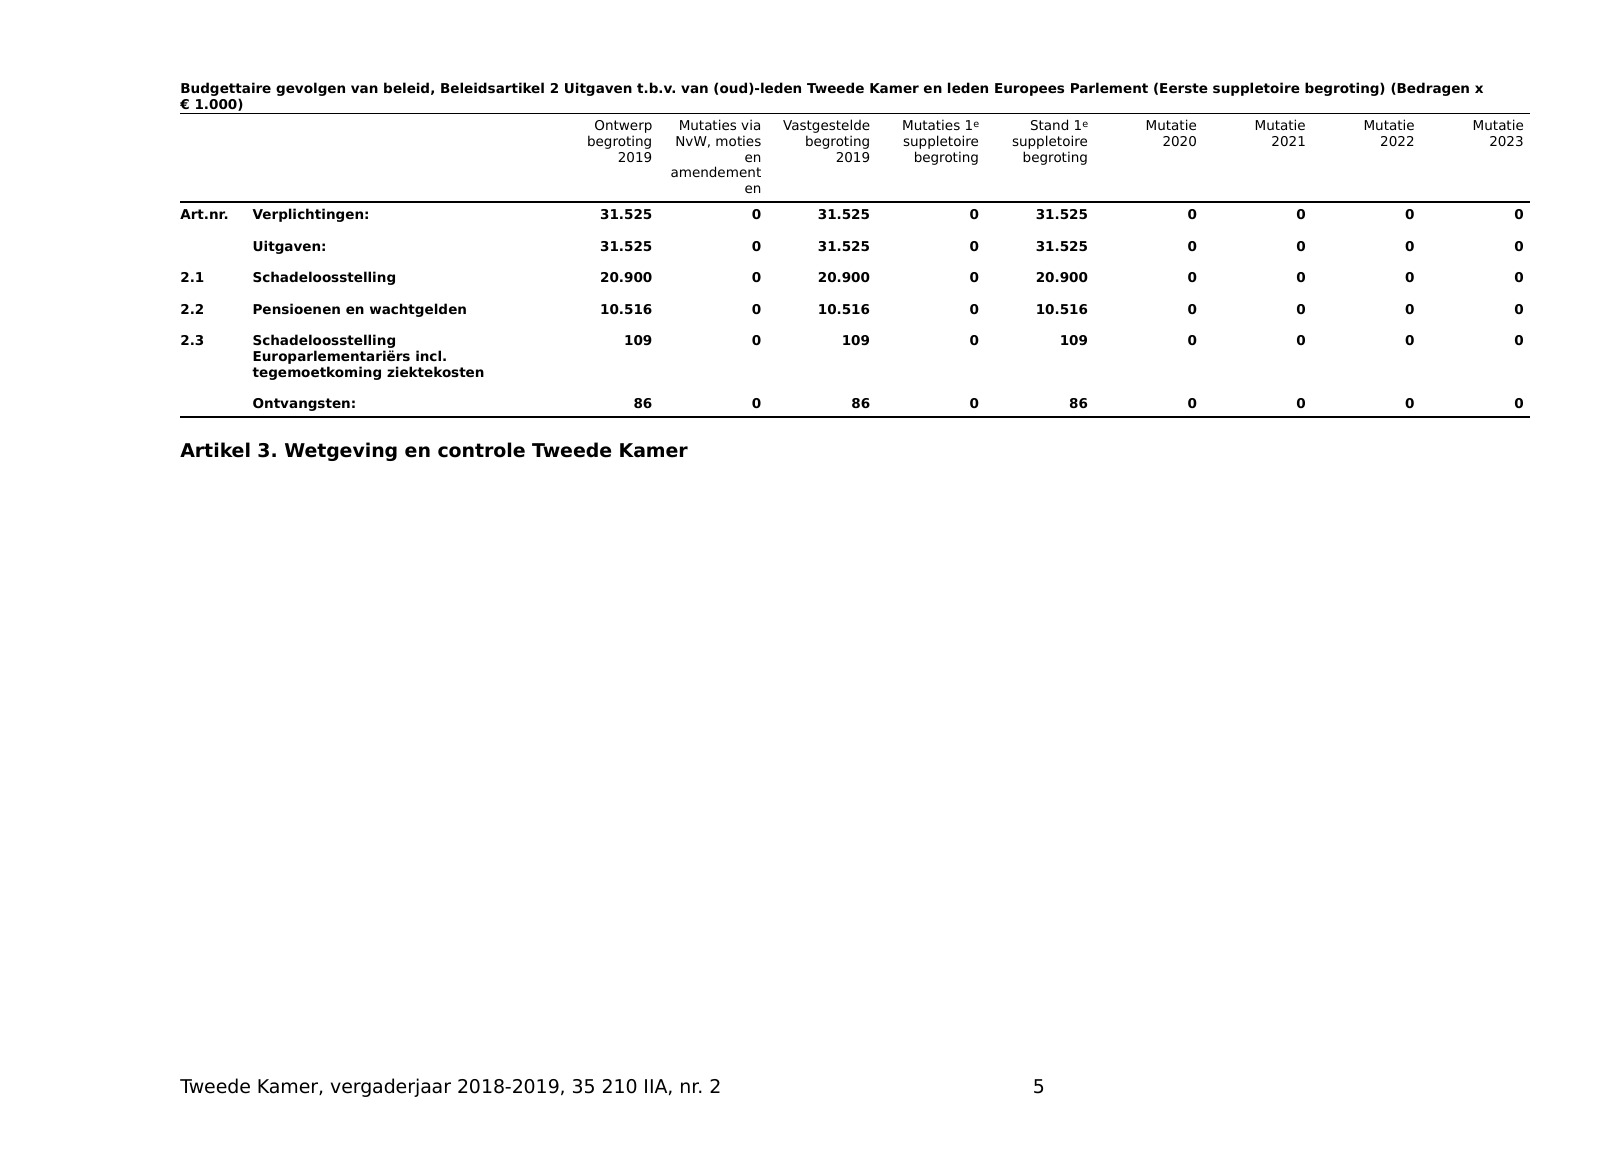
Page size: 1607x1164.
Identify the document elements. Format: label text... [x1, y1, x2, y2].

table_cell 0 [1094, 396, 1202, 416]
table_cell Ontwerp begroting 2019 [549, 114, 658, 201]
table_cell 0 [1311, 270, 1420, 286]
table_cell 0 [1311, 239, 1420, 254]
table_cell 0 [1094, 270, 1202, 286]
table_cell 0 [876, 270, 985, 286]
table_cell 0 [1203, 333, 1311, 380]
table_cell [876, 254, 985, 270]
table_cell 31.525 [985, 203, 1094, 223]
table_cell 0 [876, 333, 985, 380]
table_cell Schadeloosstelling [247, 270, 549, 286]
table_cell 0 [1311, 203, 1420, 223]
table_cell [767, 223, 876, 239]
table_cell [1311, 223, 1420, 239]
table_cell [549, 223, 658, 239]
table_cell [549, 380, 658, 396]
table_cell [1203, 380, 1311, 396]
table_cell [1420, 254, 1529, 270]
table_cell 0 [658, 203, 767, 223]
table_cell [1094, 380, 1202, 396]
table_cell 20.900 [549, 270, 658, 286]
table_cell 31.525 [767, 239, 876, 254]
table_cell Mutaties via NvW, moties en amendementen [658, 114, 767, 201]
table_cell [876, 286, 985, 302]
table_cell [658, 223, 767, 239]
table_cell Uitgaven: [247, 239, 549, 254]
table_cell Mutatie 2023 [1420, 114, 1529, 201]
table_cell 10.516 [767, 302, 876, 317]
table_cell 109 [549, 333, 658, 380]
table_cell [247, 223, 549, 239]
table_cell 0 [658, 396, 767, 416]
table_cell [767, 317, 876, 333]
table_cell [247, 114, 549, 201]
table_cell [876, 380, 985, 396]
table_cell [180, 254, 247, 270]
table_cell [180, 380, 247, 396]
table_cell 2.2 [180, 302, 247, 317]
table_cell 0 [876, 396, 985, 416]
table_cell [180, 396, 247, 416]
table_cell [1420, 223, 1529, 239]
table_cell [985, 254, 1094, 270]
table_cell [767, 254, 876, 270]
table_cell [549, 286, 658, 302]
table_cell 0 [1420, 203, 1529, 223]
table_cell 86 [985, 396, 1094, 416]
table_cell Mutatie 2020 [1094, 114, 1202, 201]
table_cell [549, 317, 658, 333]
table_cell Vastgestelde begroting 2019 [767, 114, 876, 201]
table_cell 0 [1420, 302, 1529, 317]
table_cell [1311, 380, 1420, 396]
table_cell Mutatie 2021 [1203, 114, 1311, 201]
table_cell 109 [767, 333, 876, 380]
table_cell [658, 380, 767, 396]
table_header Budgettaire gevolgen van beleid, Beleidsartikel 2 Uitgaven t.b.v. van (oud)-leden Tweede Kamer en leden Europees Parlement (Eerste suppletoire begroting) (Bedragen x € 1.000) [180, 81, 1529, 112]
table_cell [1311, 254, 1420, 270]
table_cell Stand 1e suppletoire begroting [985, 114, 1094, 201]
table_cell 0 [1203, 270, 1311, 286]
table_cell [180, 239, 247, 254]
table_cell 0 [1420, 270, 1529, 286]
table_cell [767, 286, 876, 302]
table_cell 10.516 [549, 302, 658, 317]
table_cell Verplichtingen: [247, 203, 549, 223]
table_cell [1311, 286, 1420, 302]
table_cell [1420, 380, 1529, 396]
table_cell [658, 317, 767, 333]
table_cell [985, 317, 1094, 333]
table_cell 86 [767, 396, 876, 416]
table_cell 31.525 [549, 203, 658, 223]
table_cell 31.525 [767, 203, 876, 223]
table_cell [876, 317, 985, 333]
table_cell 0 [658, 270, 767, 286]
table_cell 0 [1094, 203, 1202, 223]
table_cell 0 [658, 302, 767, 317]
table_cell [876, 223, 985, 239]
table_cell [180, 286, 247, 302]
table_cell 0 [1420, 333, 1529, 380]
table_cell [1203, 223, 1311, 239]
table_cell [985, 380, 1094, 396]
table_cell [549, 254, 658, 270]
table_cell [1203, 317, 1311, 333]
table_cell [1420, 286, 1529, 302]
table_cell [247, 317, 549, 333]
table_cell 0 [658, 239, 767, 254]
subtitle Artikel 3. Wetgeving en controle Tweede Kamer [180, 439, 1529, 462]
table_cell 0 [1311, 396, 1420, 416]
table_cell 0 [1311, 302, 1420, 317]
table_cell [1094, 223, 1202, 239]
table_cell [1203, 254, 1311, 270]
table_cell 0 [1311, 333, 1420, 380]
table_cell [658, 286, 767, 302]
table_cell [767, 380, 876, 396]
table_cell Pensioenen en wachtgelden [247, 302, 549, 317]
table_cell [247, 380, 549, 396]
table_cell 0 [1203, 396, 1311, 416]
table_cell 0 [1203, 302, 1311, 317]
table_cell 10.516 [985, 302, 1094, 317]
table_cell [1311, 317, 1420, 333]
table_cell 0 [876, 302, 985, 317]
table_cell [180, 317, 247, 333]
table_cell 0 [876, 203, 985, 223]
table_cell [1420, 317, 1529, 333]
table_cell [180, 114, 247, 201]
table_cell Schadeloosstelling Europarlementariërs incl. tegemoetkoming ziektekosten [247, 333, 549, 380]
table_cell Mutatie 2022 [1311, 114, 1420, 201]
table_cell Mutaties 1e suppletoire begroting [876, 114, 985, 201]
table_cell [985, 223, 1094, 239]
table_cell 0 [1094, 302, 1202, 317]
table_cell 109 [985, 333, 1094, 380]
table_cell 0 [876, 239, 985, 254]
table_cell [1203, 286, 1311, 302]
table_cell 20.900 [767, 270, 876, 286]
table_cell 2.3 [180, 333, 247, 380]
table_cell [180, 223, 247, 239]
table_cell 0 [1094, 333, 1202, 380]
table_cell 0 [1420, 396, 1529, 416]
table_cell 0 [1203, 203, 1311, 223]
table_cell Art.nr. [180, 203, 247, 223]
table_cell Ontvangsten: [247, 396, 549, 416]
table_cell 0 [1203, 239, 1311, 254]
table_cell [1094, 317, 1202, 333]
table_cell [658, 254, 767, 270]
table_cell 0 [1094, 239, 1202, 254]
table_cell 31.525 [985, 239, 1094, 254]
table_cell 2.1 [180, 270, 247, 286]
table_cell [1094, 254, 1202, 270]
table_cell 31.525 [549, 239, 658, 254]
table_cell 86 [549, 396, 658, 416]
table_cell [247, 254, 549, 270]
table_cell 0 [658, 333, 767, 380]
table_cell 20.900 [985, 270, 1094, 286]
table_cell [1094, 286, 1202, 302]
table_cell [985, 286, 1094, 302]
table_cell 0 [1420, 239, 1529, 254]
table_cell [247, 286, 549, 302]
